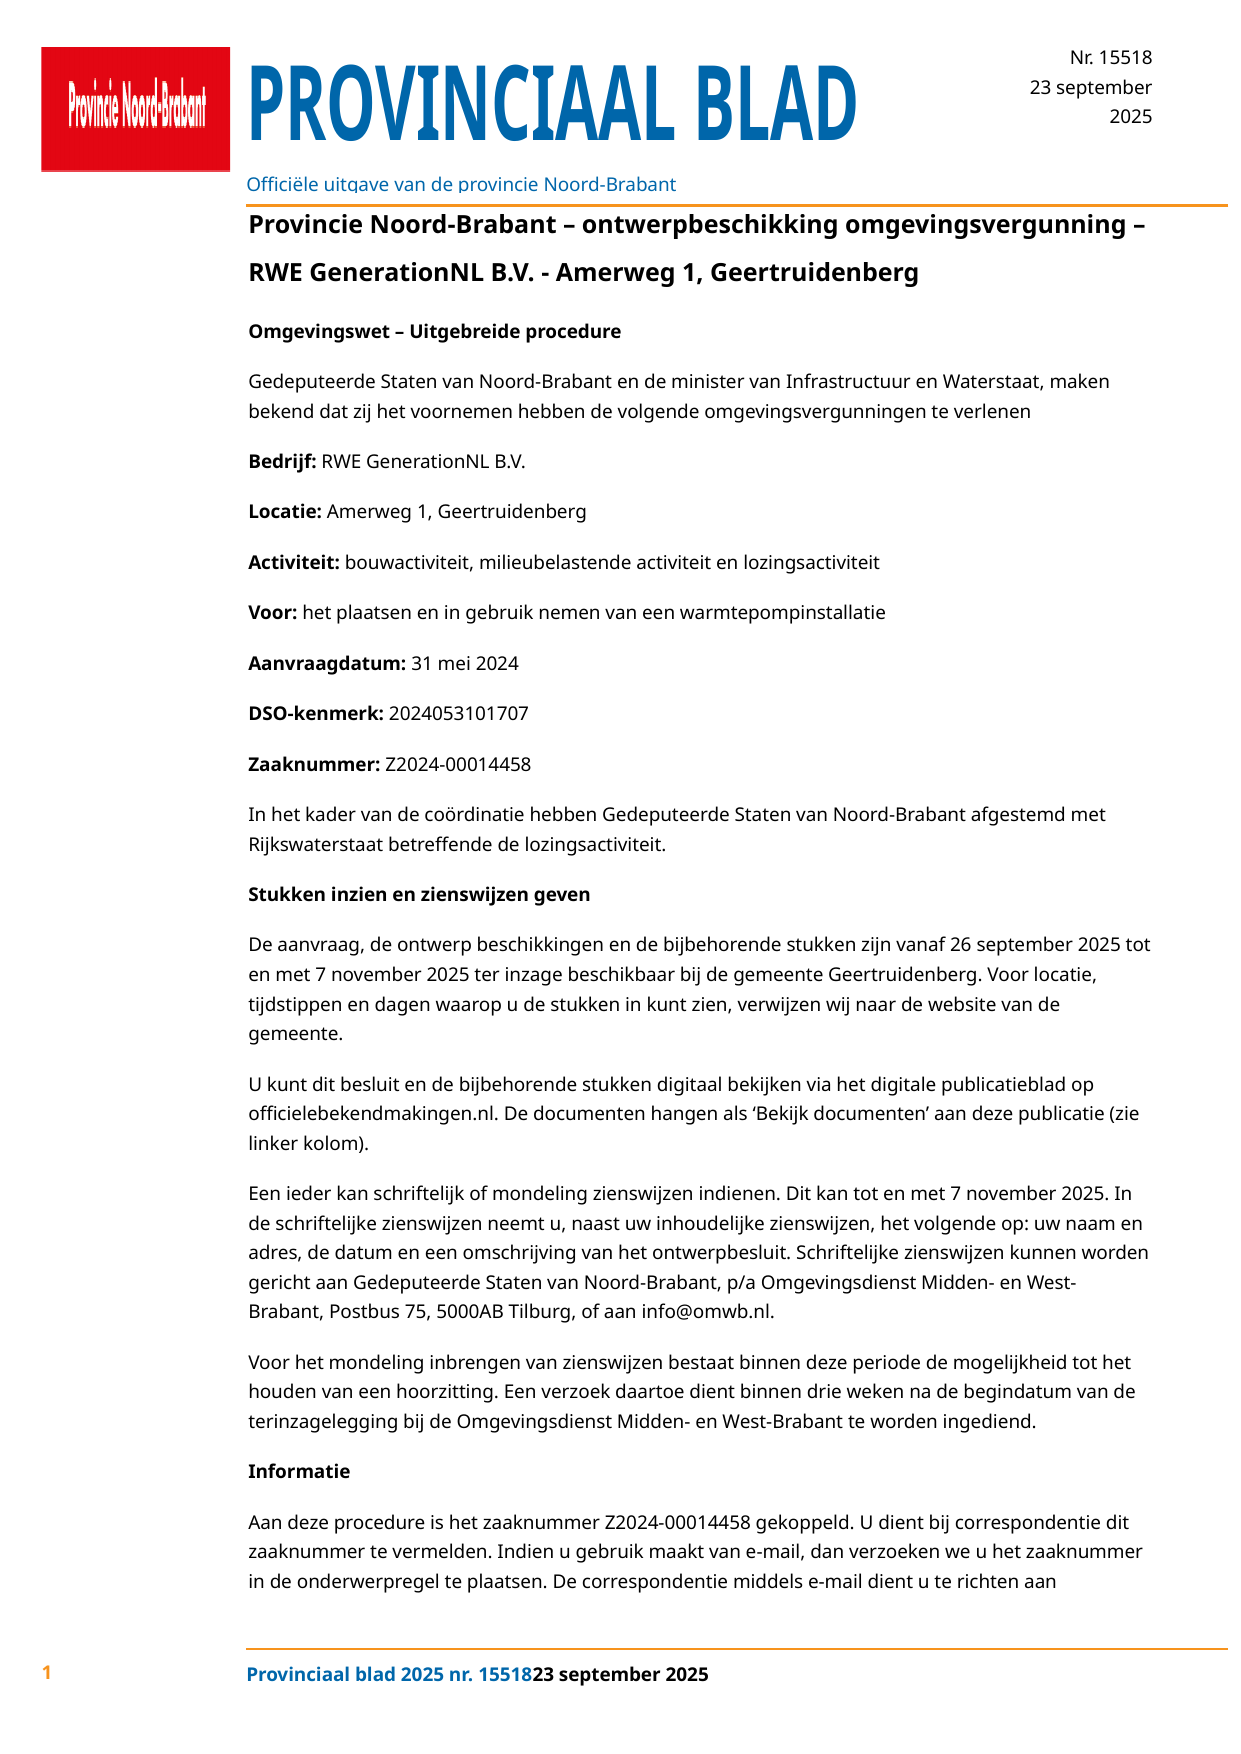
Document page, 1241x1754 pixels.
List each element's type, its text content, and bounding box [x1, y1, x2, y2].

text Stukken inzien en zienswijzen geven [248, 881, 1152, 907]
text DSO-kenmerk: 2024053101707 [248, 700, 1152, 726]
picture [41, 47, 231, 172]
text Omgevingswet – Uitgebreide procedure [248, 318, 1152, 344]
text Bedrijf: RWE GenerationNL B.V. [248, 448, 1152, 474]
text Locatie: Amerweg 1, Geertruidenberg [248, 499, 1152, 524]
text Gedeputeerde Staten van Noord-Brabant en de minister van Infrastructuur en Waterstaat, maken bekend dat zij het voornemen hebben de volgende omgevingsvergunningen te verlenen [248, 368, 1152, 424]
text Informatie [248, 1459, 1152, 1484]
text U kunt dit besluit en de bijbehorende stukken digitaal bekijken via het digitale publicatieblad op officielebekendmakingen.nl. De documenten hangen als ‘Bekijk documenten’ aan deze publicatie (zie linker kolom). [248, 1071, 1152, 1156]
text Provincie Noord-Brabant – ontwerpbeschikking omgevingsvergunning – RWE GenerationNL B.V. - Amerweg 1, Geertruidenberg [248, 207, 1152, 288]
text Voor: het plaatsen en in gebruik nemen van een warmtepompinstallatie [248, 599, 1152, 625]
text Een ieder kan schriftelijk of mondeling zienswijzen indienen. Dit kan tot en met 7 november 2025. In de schriftelijke zienswijzen neemt u, naast uw inhoudelijke zienswijzen, het volgende op: uw naam en adres, de datum en een omschrijving van het ontwerpbesluit. Schriftelijke zienswijzen kunnen worden gericht aan Gedeputeerde Staten van Noord-Brabant, p/a Omgevingsdienst Midden- en West-Brabant, Postbus 75, 5000AB Tilburg, of aan info@omwb.nl. [248, 1180, 1152, 1324]
text Activiteit: bouwactiviteit, milieubelastende activiteit en lozingsactiviteit [248, 549, 1152, 575]
text Aanvraagdatum: 31 mei 2024 [248, 650, 1152, 676]
text Voor het mondeling inbrengen van zienswijzen bestaat binnen deze periode de mogelijkheid tot het houden van een hoorzitting. Een verzoek daartoe dient binnen drie weken na de begindatum van de terinzagelegging bij de Omgevingsdienst Midden- en West-Brabant te worden ingediend. [248, 1349, 1152, 1434]
text In het kader van de coördinatie hebben Gedeputeerde Staten van Noord-Brabant afgestemd met Rijkswaterstaat betreffende de lozingsactiviteit. [248, 801, 1152, 857]
text Zaaknummer: Z2024-00014458 [248, 751, 1152, 777]
text De aanvraag, de ontwerp beschikkingen en de bijbehorende stukken zijn vanaf 26 september 2025 tot en met 7 november 2025 ter inzage beschikbaar bij de gemeente Geertruidenberg. Voor locatie, tijdstippen en dagen waarop u de stukken in kunt zien, verwijzen wij naar de website van de gemeente. [248, 932, 1152, 1046]
text Aan deze procedure is het zaaknummer Z2024-00014458 gekoppeld. U dient bij correspondentie dit zaaknummer te vermelden. Indien u gebruik maakt van e-mail, dan verzoeken we u het zaaknummer in de onderwerpregel te plaatsen. De correspondentie middels e-mail dient u te richten aan [248, 1509, 1152, 1594]
